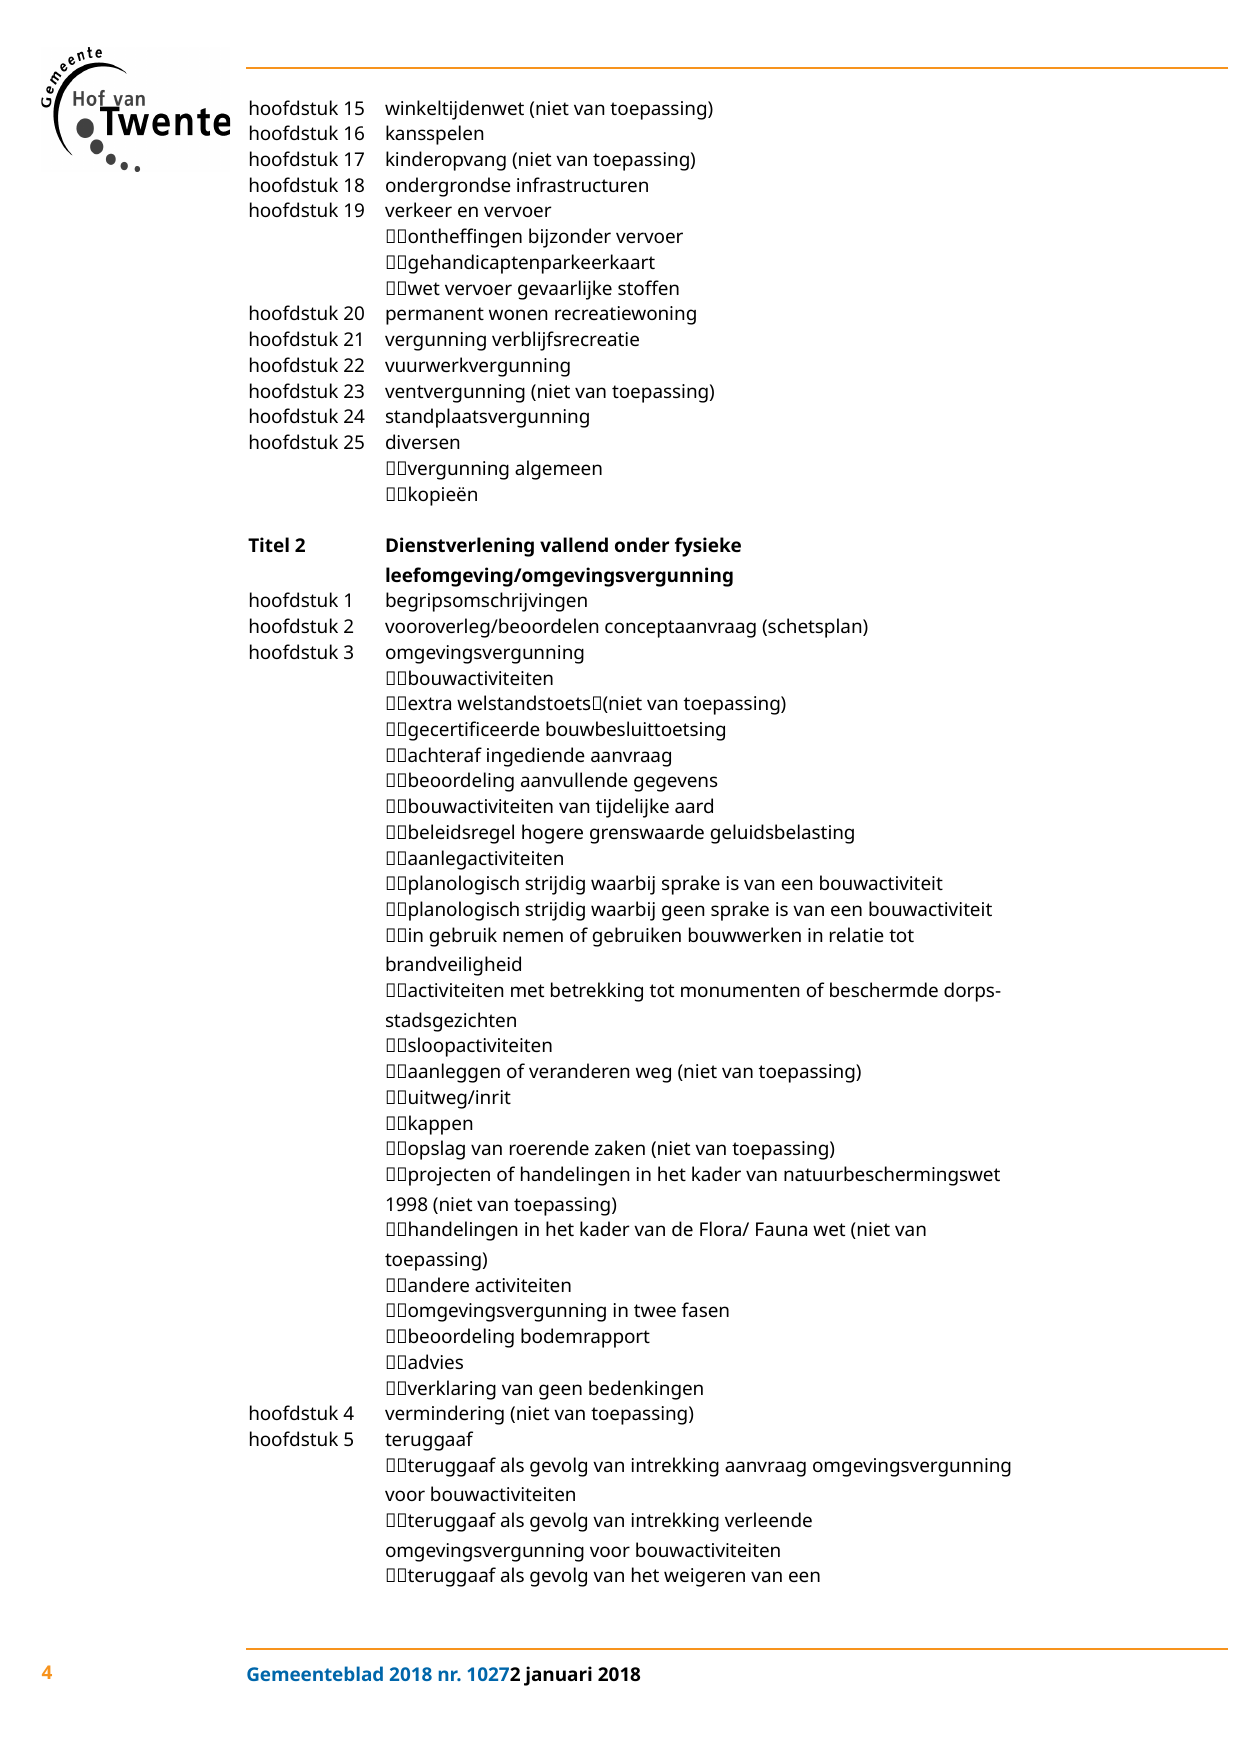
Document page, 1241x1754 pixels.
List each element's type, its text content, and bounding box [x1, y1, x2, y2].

table_cell hoofdstuk 23 [248, 378, 385, 403]
table_cell [248, 871, 385, 896]
table_cell [1015, 1298, 1152, 1323]
table_cell [1015, 1426, 1152, 1452]
table_cell bouwactiviteiten van tijdelijke aard [385, 793, 1015, 819]
table_cell vermindering (niet van toepassing) [385, 1401, 1015, 1426]
table_cell [248, 224, 385, 249]
table_cell [1015, 588, 1152, 613]
table_cell hoofdstuk 4 [248, 1401, 385, 1426]
table_cell hoofdstuk 17 [248, 146, 385, 172]
table_cell [248, 922, 385, 977]
table_cell [248, 1298, 385, 1323]
table_cell ontheffingen bijzonder vervoer [385, 224, 1015, 249]
table_cell [1015, 922, 1152, 977]
table_cell [248, 977, 385, 1033]
table_cell wet vervoer gevaarlijke stoffen [385, 275, 1015, 301]
table_cell [1015, 1161, 1152, 1217]
table_cell teruggaaf als gevolg van intrekking aanvraag omgevingsvergunning voor bouwactiviteiten [385, 1452, 1015, 1507]
table_cell [1015, 1563, 1152, 1588]
table_cell planologisch strijdig waarbij sprake is van een bouwactiviteit [385, 871, 1015, 896]
table_cell gecertificeerde bouwbesluittoetsing [385, 716, 1015, 742]
table_cell [1015, 819, 1152, 845]
table_cell vergunning algemeen [385, 455, 1015, 481]
table_cell hoofdstuk 5 [248, 1426, 385, 1452]
table_cell [248, 690, 385, 716]
table_cell teruggaaf als gevolg van het weigeren van een [385, 1563, 1015, 1588]
table_cell omgevingsvergunning [385, 639, 1015, 665]
table_cell verklaring van geen bedenkingen [385, 1375, 1015, 1401]
table_cell [1015, 198, 1152, 223]
table_cell [1015, 690, 1152, 716]
table_cell beleidsregel hogere grenswaarde geluidsbelasting [385, 819, 1015, 845]
table_cell [248, 1161, 385, 1217]
table_cell teruggaaf als gevolg van intrekking verleende omgevingsvergunning voor bouwactiviteiten [385, 1507, 1015, 1563]
table_cell begripsomschrijvingen [385, 588, 1015, 613]
table_cell [1015, 1033, 1152, 1058]
table_cell omgevingsvergunning in twee fasen [385, 1298, 1015, 1323]
table_cell [1015, 249, 1152, 275]
table_cell [1015, 845, 1152, 871]
table_cell [248, 275, 385, 301]
table_cell [1015, 1375, 1152, 1401]
table_cell [248, 1136, 385, 1161]
table_cell hoofdstuk 24 [248, 404, 385, 429]
table_cell [1015, 429, 1152, 455]
table_cell [1015, 95, 1152, 121]
table_cell [248, 1058, 385, 1084]
table_cell [248, 1375, 385, 1401]
table_cell [1015, 1272, 1152, 1298]
table_cell [248, 1349, 385, 1375]
table_cell [1015, 1058, 1152, 1084]
table_cell uitweg/inrit [385, 1084, 1015, 1110]
table_cell [1015, 793, 1152, 819]
table_cell hoofdstuk 21 [248, 326, 385, 352]
table_cell winkeltijdenwet (niet van toepassing) [385, 95, 1015, 121]
table_cell [248, 1272, 385, 1298]
table_cell handelingen in het kader van de Flora/ Fauna wet (niet van toepassing) [385, 1217, 1015, 1272]
table_cell [248, 1033, 385, 1058]
table_cell vergunning verblijfsrecreatie [385, 326, 1015, 352]
table_cell kansspelen [385, 121, 1015, 146]
table_cell extra welstandstoets(niet van toepassing) [385, 690, 1015, 716]
table_cell [1015, 896, 1152, 922]
table_cell [1015, 1217, 1152, 1272]
table_cell [1015, 716, 1152, 742]
table_cell [248, 1452, 385, 1507]
table_cell kinderopvang (niet van toepassing) [385, 146, 1015, 172]
table_cell [248, 1563, 385, 1588]
table_cell planologisch strijdig waarbij geen sprake is van een bouwactiviteit [385, 896, 1015, 922]
table_cell [248, 665, 385, 690]
table_cell [1015, 532, 1152, 587]
table_cell hoofdstuk 18 [248, 172, 385, 198]
table_cell [1015, 639, 1152, 665]
table_cell kopieën [385, 481, 1015, 506]
table_cell kappen [385, 1110, 1015, 1136]
table_cell [1015, 121, 1152, 146]
table_cell [248, 845, 385, 871]
table_cell [248, 819, 385, 845]
table_cell [248, 793, 385, 819]
table_cell [1015, 301, 1152, 326]
table_cell [1015, 1452, 1152, 1507]
table_cell [248, 1084, 385, 1110]
table_cell [1015, 275, 1152, 301]
table_cell [1015, 326, 1152, 352]
table_cell opslag van roerende zaken (niet van toepassing) [385, 1136, 1015, 1161]
table_cell [1015, 1136, 1152, 1161]
table_cell [248, 1110, 385, 1136]
table_cell [1015, 1507, 1152, 1563]
table_cell [248, 768, 385, 793]
table_cell ventvergunning (niet van toepassing) [385, 378, 1015, 403]
table_cell [385, 506, 1015, 532]
table_cell hoofdstuk 25 [248, 429, 385, 455]
table_cell hoofdstuk 15 [248, 95, 385, 121]
table_cell advies [385, 1349, 1015, 1375]
table_cell Dienstverlening vallend onder fysieke leefomgeving/omgevingsvergunning [385, 532, 1015, 587]
table_cell [1015, 768, 1152, 793]
table_cell [1015, 352, 1152, 378]
table_cell hoofdstuk 2 [248, 613, 385, 639]
table_cell [248, 1217, 385, 1272]
table_cell permanent wonen recreatiewoning [385, 301, 1015, 326]
table_cell [1015, 1323, 1152, 1349]
table_cell [1015, 172, 1152, 198]
table_cell [248, 506, 385, 532]
table_cell activiteiten met betrekking tot monumenten of beschermde dorps- stadsgezichten [385, 977, 1015, 1033]
table_cell sloopactiviteiten [385, 1033, 1015, 1058]
table_cell projecten of handelingen in het kader van natuurbeschermingswet 1998 (niet van toepassing) [385, 1161, 1015, 1217]
table_cell [1015, 378, 1152, 403]
table_cell [248, 742, 385, 768]
table_cell gehandicaptenparkeerkaart [385, 249, 1015, 275]
table_cell aanleggen of veranderen weg (niet van toepassing) [385, 1058, 1015, 1084]
table_cell [1015, 665, 1152, 690]
table_cell verkeer en vervoer [385, 198, 1015, 223]
table_cell [1015, 613, 1152, 639]
table_cell in gebruik nemen of gebruiken bouwwerken in relatie tot brandveiligheid [385, 922, 1015, 977]
table_cell [1015, 1401, 1152, 1426]
table_cell andere activiteiten [385, 1272, 1015, 1298]
table_cell [1015, 404, 1152, 429]
table_cell vooroverleg/beoordelen conceptaanvraag (schetsplan) [385, 613, 1015, 639]
table_cell hoofdstuk 19 [248, 198, 385, 223]
table_cell hoofdstuk 16 [248, 121, 385, 146]
table_cell hoofdstuk 1 [248, 588, 385, 613]
picture [41, 47, 231, 172]
table_cell [1015, 1110, 1152, 1136]
table_cell beoordeling bodemrapport [385, 1323, 1015, 1349]
table_cell diversen [385, 429, 1015, 455]
table_cell [1015, 977, 1152, 1033]
table_cell [248, 896, 385, 922]
table_cell [1015, 1084, 1152, 1110]
table_cell aanlegactiviteiten [385, 845, 1015, 871]
table_cell [1015, 481, 1152, 506]
table_cell [1015, 455, 1152, 481]
table_cell vuurwerkvergunning [385, 352, 1015, 378]
table_cell [1015, 146, 1152, 172]
table_cell [1015, 742, 1152, 768]
table_cell hoofdstuk 20 [248, 301, 385, 326]
table_cell [248, 1323, 385, 1349]
table_cell [1015, 1349, 1152, 1375]
table_cell [1015, 506, 1152, 532]
table_cell [1015, 224, 1152, 249]
table_cell ondergrondse infrastructuren [385, 172, 1015, 198]
table_cell [248, 455, 385, 481]
table_cell hoofdstuk 3 [248, 639, 385, 665]
table_cell beoordeling aanvullende gegevens [385, 768, 1015, 793]
table_cell [248, 481, 385, 506]
table_cell [1015, 871, 1152, 896]
table_cell achteraf ingediende aanvraag [385, 742, 1015, 768]
table_cell standplaatsvergunning [385, 404, 1015, 429]
table_cell Titel 2 [248, 532, 385, 587]
table_cell hoofdstuk 22 [248, 352, 385, 378]
table_cell teruggaaf [385, 1426, 1015, 1452]
table_cell [248, 1507, 385, 1563]
table_cell bouwactiviteiten [385, 665, 1015, 690]
table_cell [248, 716, 385, 742]
table_cell [248, 249, 385, 275]
